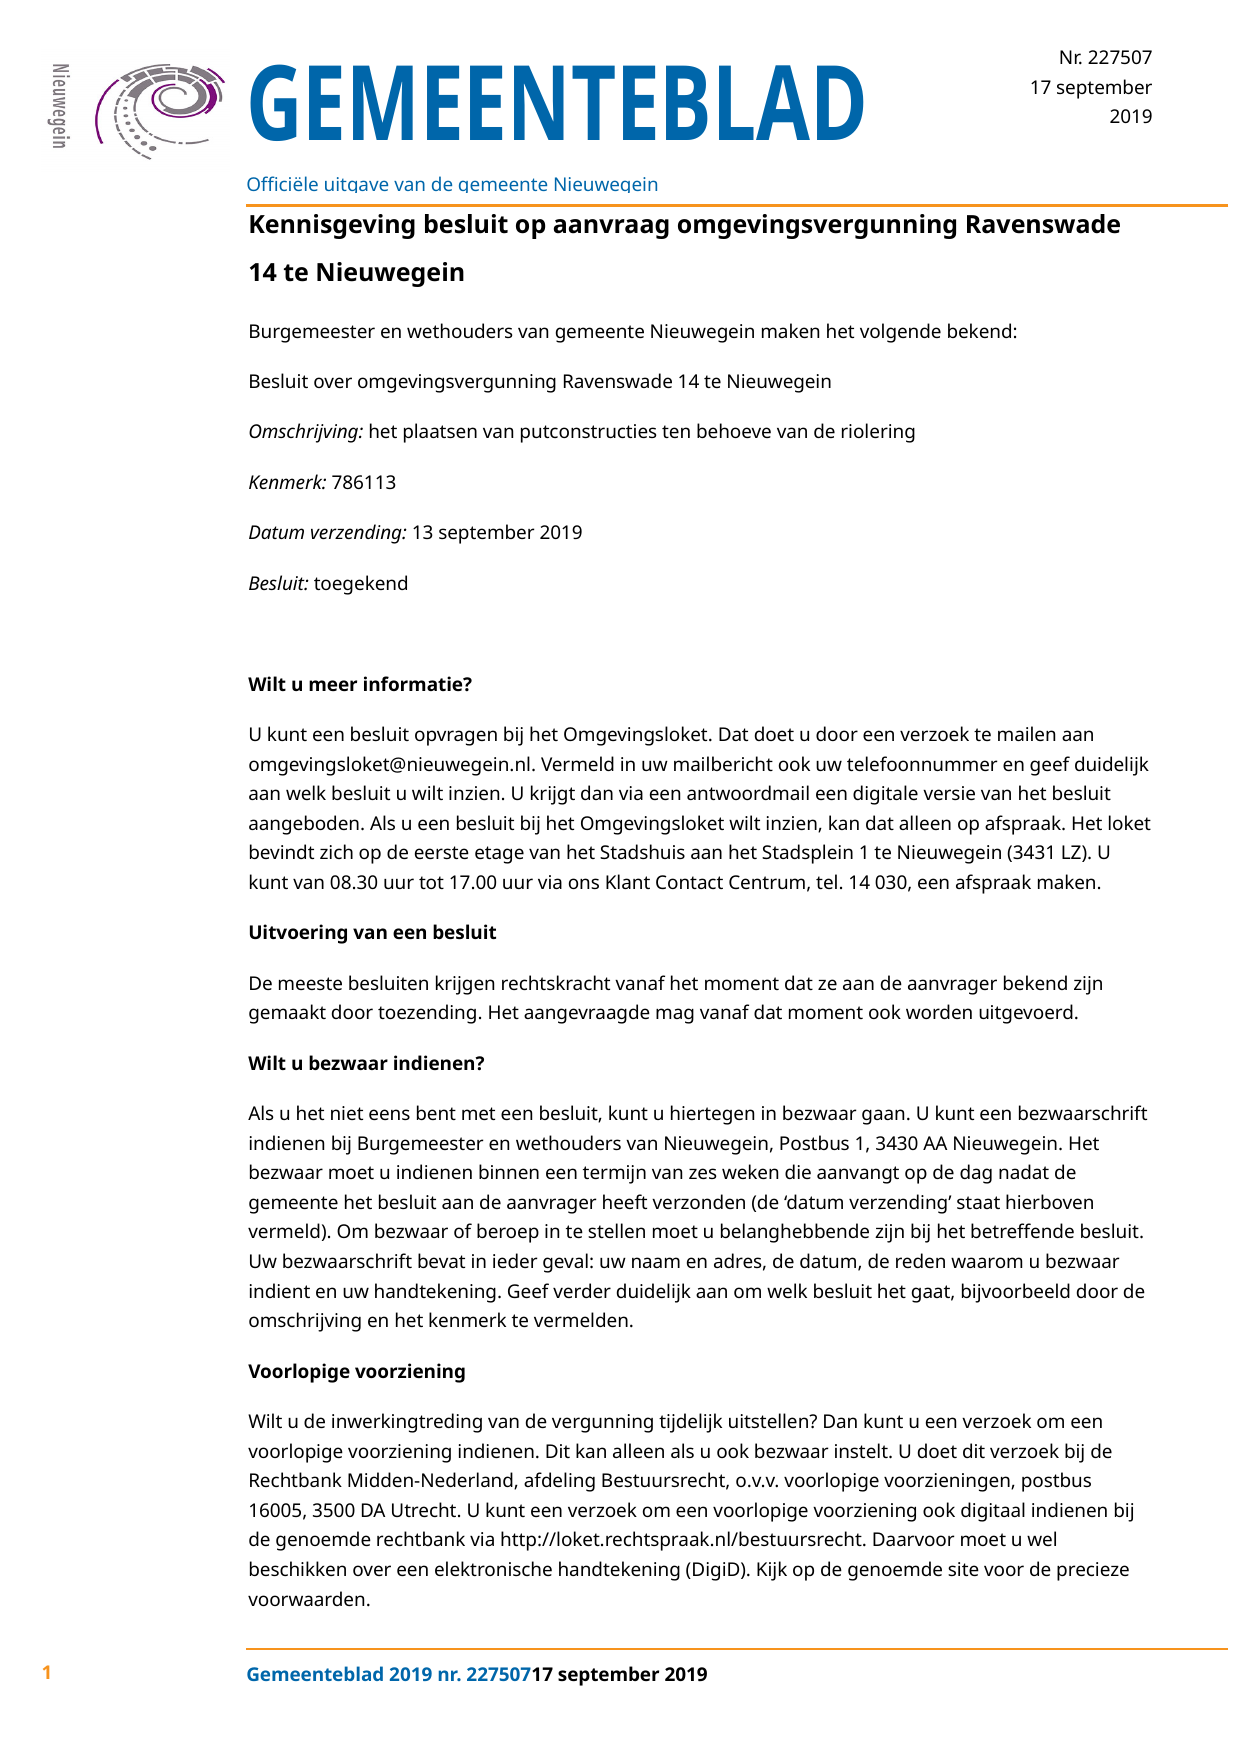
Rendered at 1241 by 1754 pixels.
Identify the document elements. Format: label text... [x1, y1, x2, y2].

text Voorlopige voorziening [248, 1358, 1152, 1384]
text Kenmerk: 786113 [248, 469, 1152, 495]
text Datum verzending: 13 september 2019 [248, 519, 1152, 545]
text De meeste besluiten krijgen rechtskracht vanaf het moment dat ze aan de aanvrager bekend zijn gemaakt door toezending. Het aangevraagde mag vanaf dat moment ook worden uitgevoerd. [248, 970, 1152, 1025]
text Burgemeester en wethouders van gemeente Nieuwegein maken het volgende bekend: [248, 318, 1152, 344]
text Uitvoering van een besluit [248, 919, 1152, 945]
text Omschrijving: het plaatsen van putconstructies ten behoeve van de riolering [248, 419, 1152, 444]
text Wilt u meer informatie? [248, 671, 1152, 697]
text U kunt een besluit opvragen bij het Omgevingsloket. Dat doet u door een verzoek te mailen aan omgevingsloket@nieuwegein.nl. Vermeld in uw mailbericht ook uw telefoonnummer en geef duidelijk aan welk besluit u wilt inzien. U krijgt dan via een antwoordmail een digitale versie van het besluit aangeboden. Als u een besluit bij het Omgevingsloket wilt inzien, kan dat alleen op afspraak. Het loket bevindt zich op de eerste etage van het Stadshuis aan het Stadsplein 1 te Nieuwegein (3431 LZ). U kunt van 08.30 uur tot 17.00 uur via ons Klant Contact Centrum, tel. 14 030, een afspraak maken. [248, 721, 1152, 895]
text Als u het niet eens bent met een besluit, kunt u hiertegen in bezwaar gaan. U kunt een bezwaarschrift indienen bij Burgemeester en wethouders van Nieuwegein, Postbus 1, 3430 AA Nieuwegein. Het bezwaar moet u indienen binnen een termijn van zes weken die aanvangt op de dag nadat de gemeente het besluit aan de aanvrager heeft verzonden (de ‘datum verzending’ staat hierboven vermeld). Om bezwaar of beroep in te stellen moet u belanghebbende zijn bij het betreffende besluit. Uw bezwaarschrift bevat in ieder geval: uw naam en adres, de datum, de reden waarom u bezwaar indient en uw handtekening. Geef verder duidelijk aan om welk besluit het gaat, bijvoorbeeld door de omschrijving en het kenmerk te vermelden. [248, 1100, 1152, 1333]
text Wilt u de inwerkingtreding van de vergunning tijdelijk uitstellen? Dan kunt u een verzoek om een voorlopige voorziening indienen. Dit kan alleen als u ook bezwaar instelt. U doet dit verzoek bij de Rechtbank Midden-Nederland, afdeling Bestuursrecht, o.v.v. voorlopige voorzieningen, postbus 16005, 3500 DA Utrecht. U kunt een verzoek om een voorlopige voorziening ook digitaal indienen bij de genoemde rechtbank via http://loket.rechtspraak.nl/bestuursrecht. Daarvoor moet u wel beschikken over een elektronische handtekening (DigiD). Kijk op de genoemde site voor de precieze voorwaarden. [248, 1408, 1152, 1612]
text Besluit: toegekend [248, 570, 1152, 596]
text Kennisgeving besluit op aanvraag omgevingsvergunning Ravenswade 14 te Nieuwegein [248, 207, 1152, 288]
text Besluit over omgevingsvergunning Ravenswade 14 te Nieuwegein [248, 368, 1152, 394]
text Wilt u bezwaar indienen? [248, 1050, 1152, 1076]
picture [41, 47, 231, 172]
